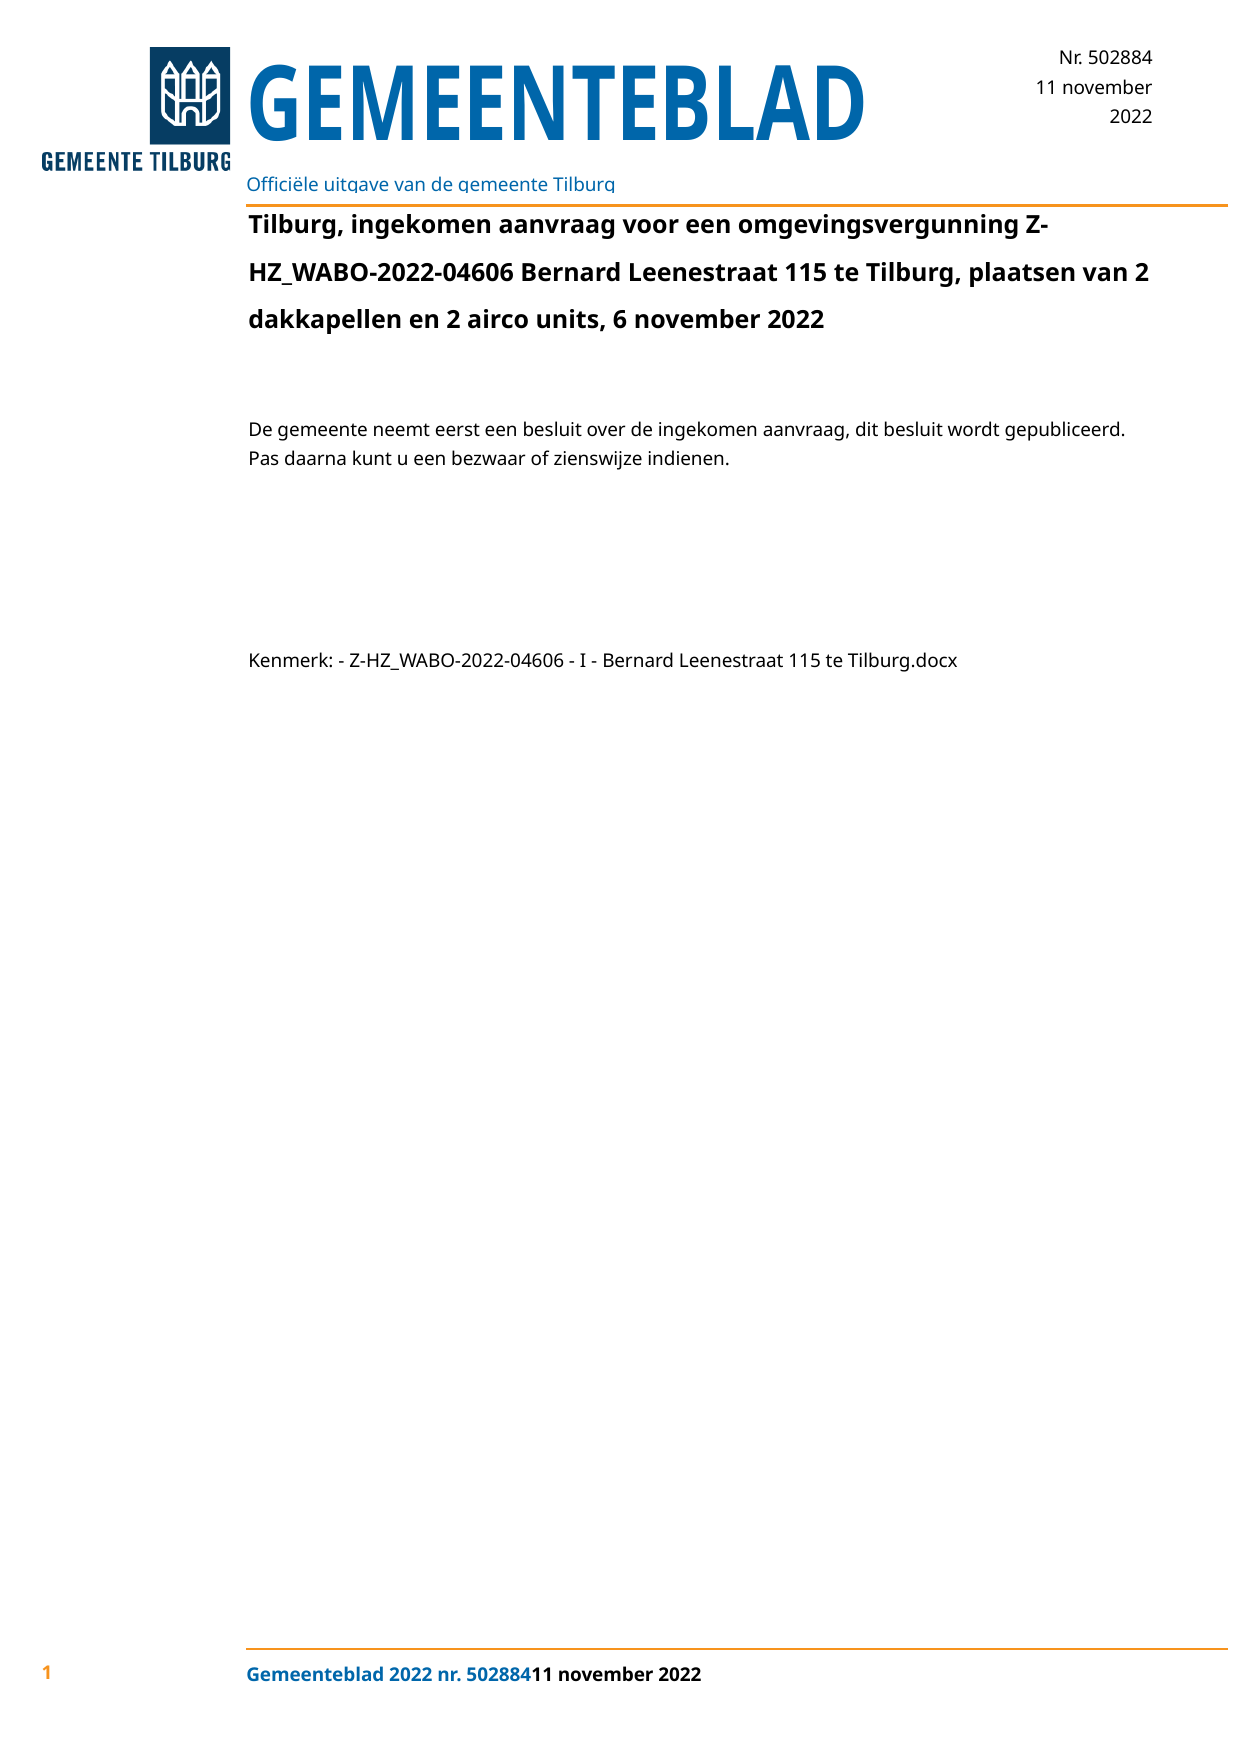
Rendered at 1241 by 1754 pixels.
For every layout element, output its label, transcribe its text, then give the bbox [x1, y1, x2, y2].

text De gemeente neemt eerst een besluit over de ingekomen aanvraag, dit besluit wordt gepubliceerd. Pas daarna kunt u een bezwaar of zienswijze indienen. [248, 416, 1152, 471]
text Kenmerk: - Z-HZ_WABO-2022-04606 - I - Bernard Leenestraat 115 te Tilburg.docx [248, 647, 1152, 673]
picture [41, 47, 231, 172]
text Tilburg, ingekomen aanvraag voor een omgevingsvergunning Z-HZ_WABO-2022-04606 Bernard Leenestraat 115 te Tilburg, plaatsen van 2 dakkapellen en 2 airco units, 6 november 2022 [248, 207, 1152, 336]
